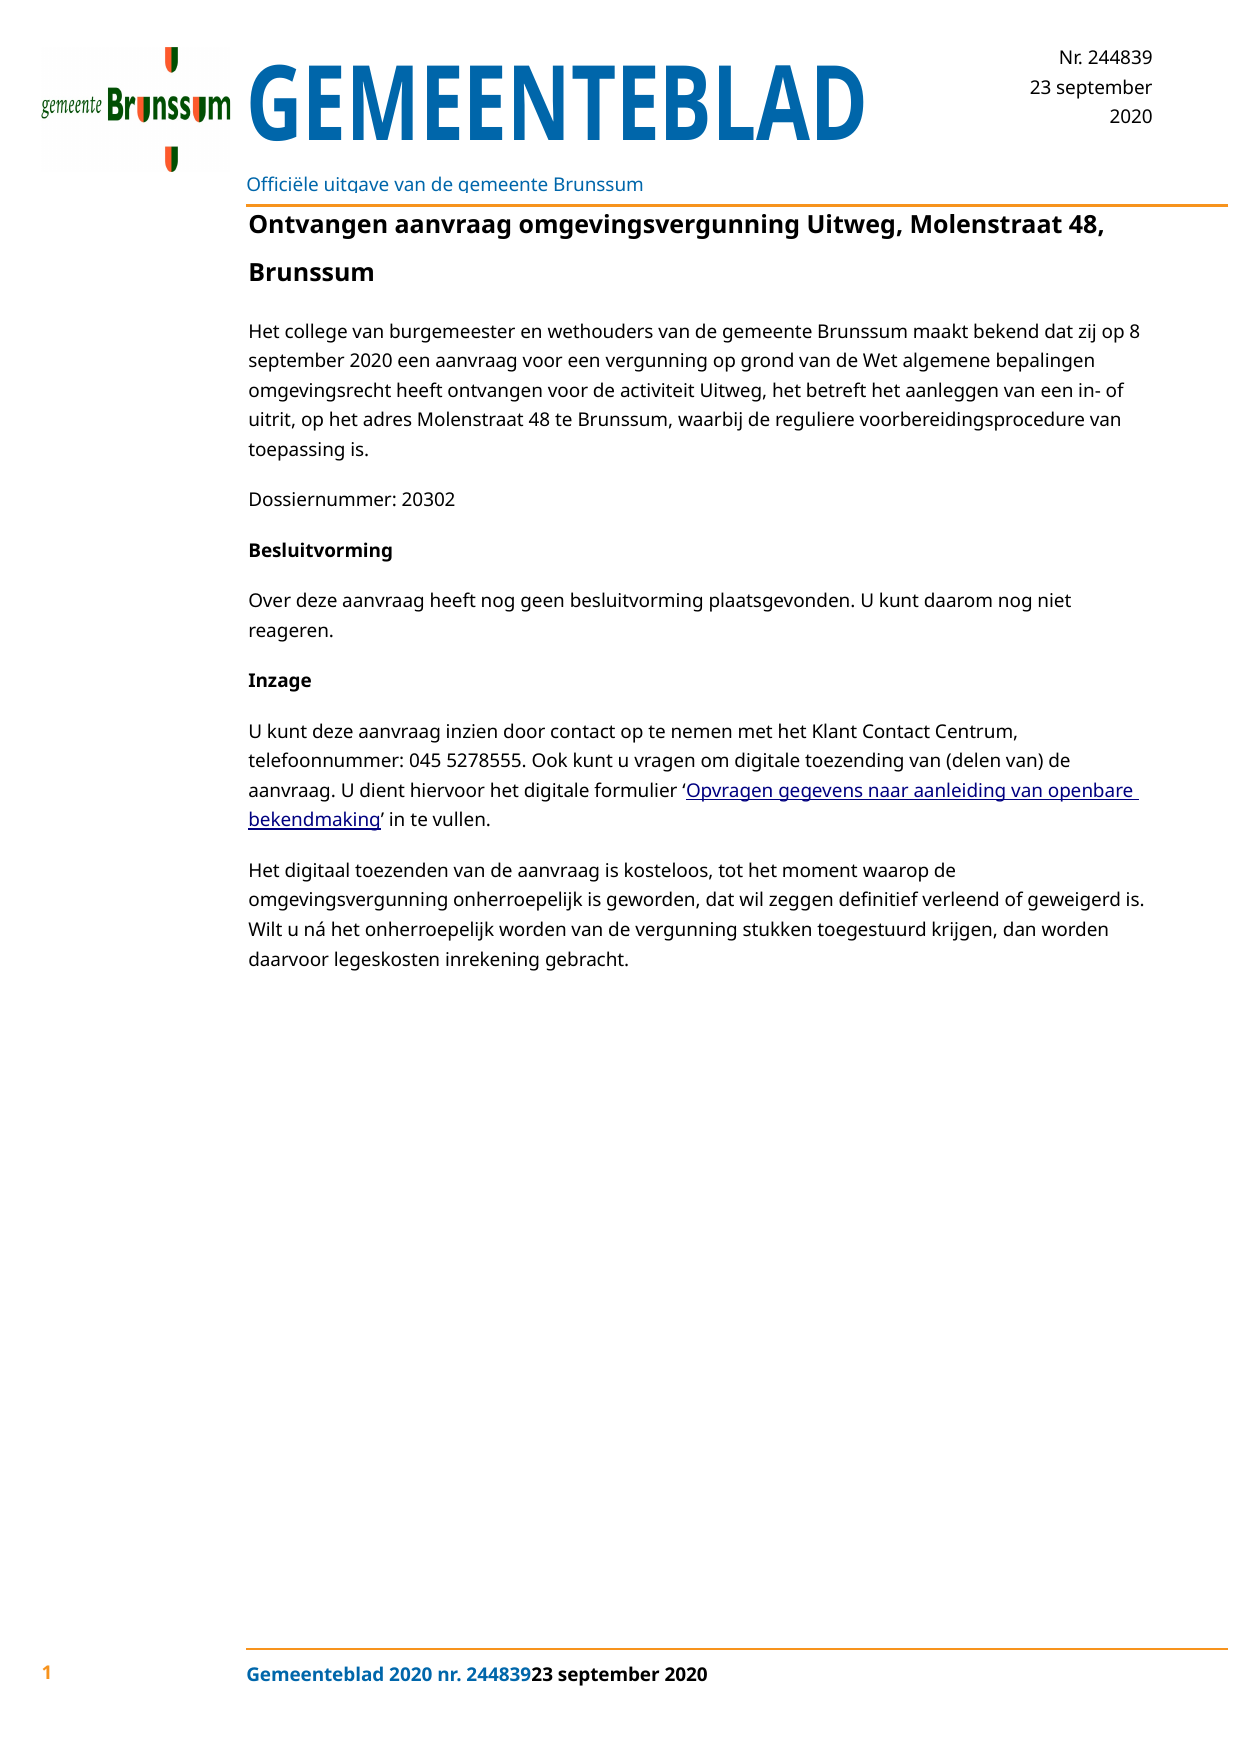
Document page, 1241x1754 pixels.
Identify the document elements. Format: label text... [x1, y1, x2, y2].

text Inzage [248, 667, 1152, 693]
picture [41, 47, 231, 172]
text U kunt deze aanvraag inzien door contact op te nemen met het Klant Contact Centrum, telefoonnummer: 045 5278555. Ook kunt u vragen om digitale toezending van (delen van) de aanvraag. U dient hiervoor het digitale formulier ‘Opvragen gegevens naar aanleiding van openbare bekendmaking’ in te vullen. [248, 718, 1152, 832]
text Ontvangen aanvraag omgevingsvergunning Uitweg, Molenstraat 48, Brunssum [248, 207, 1152, 288]
text Besluitvorming [248, 537, 1152, 563]
text Het digitaal toezenden van de aanvraag is kosteloos, tot het moment waarop de omgevingsvergunning onherroepelijk is geworden, dat wil zeggen definitief verleend of geweigerd is. Wilt u ná het onherroepelijk worden van de vergunning stukken toegestuurd krijgen, dan worden daarvoor legeskosten inrekening gebracht. [248, 857, 1152, 972]
text Dossiernummer: 20302 [248, 487, 1152, 512]
text Het college van burgemeester en wethouders van de gemeente Brunssum maakt bekend dat zij op 8 september 2020 een aanvraag voor een vergunning op grond van de Wet algemene bepalingen omgevingsrecht heeft ontvangen voor de activiteit Uitweg, het betreft het aanleggen van een in- of uitrit, op het adres Molenstraat 48 te Brunssum, waarbij de reguliere voorbereidingsprocedure van toepassing is. [248, 318, 1152, 462]
text Over deze aanvraag heeft nog geen besluitvorming plaatsgevonden. U kunt daarom nog niet reageren. [248, 587, 1152, 643]
